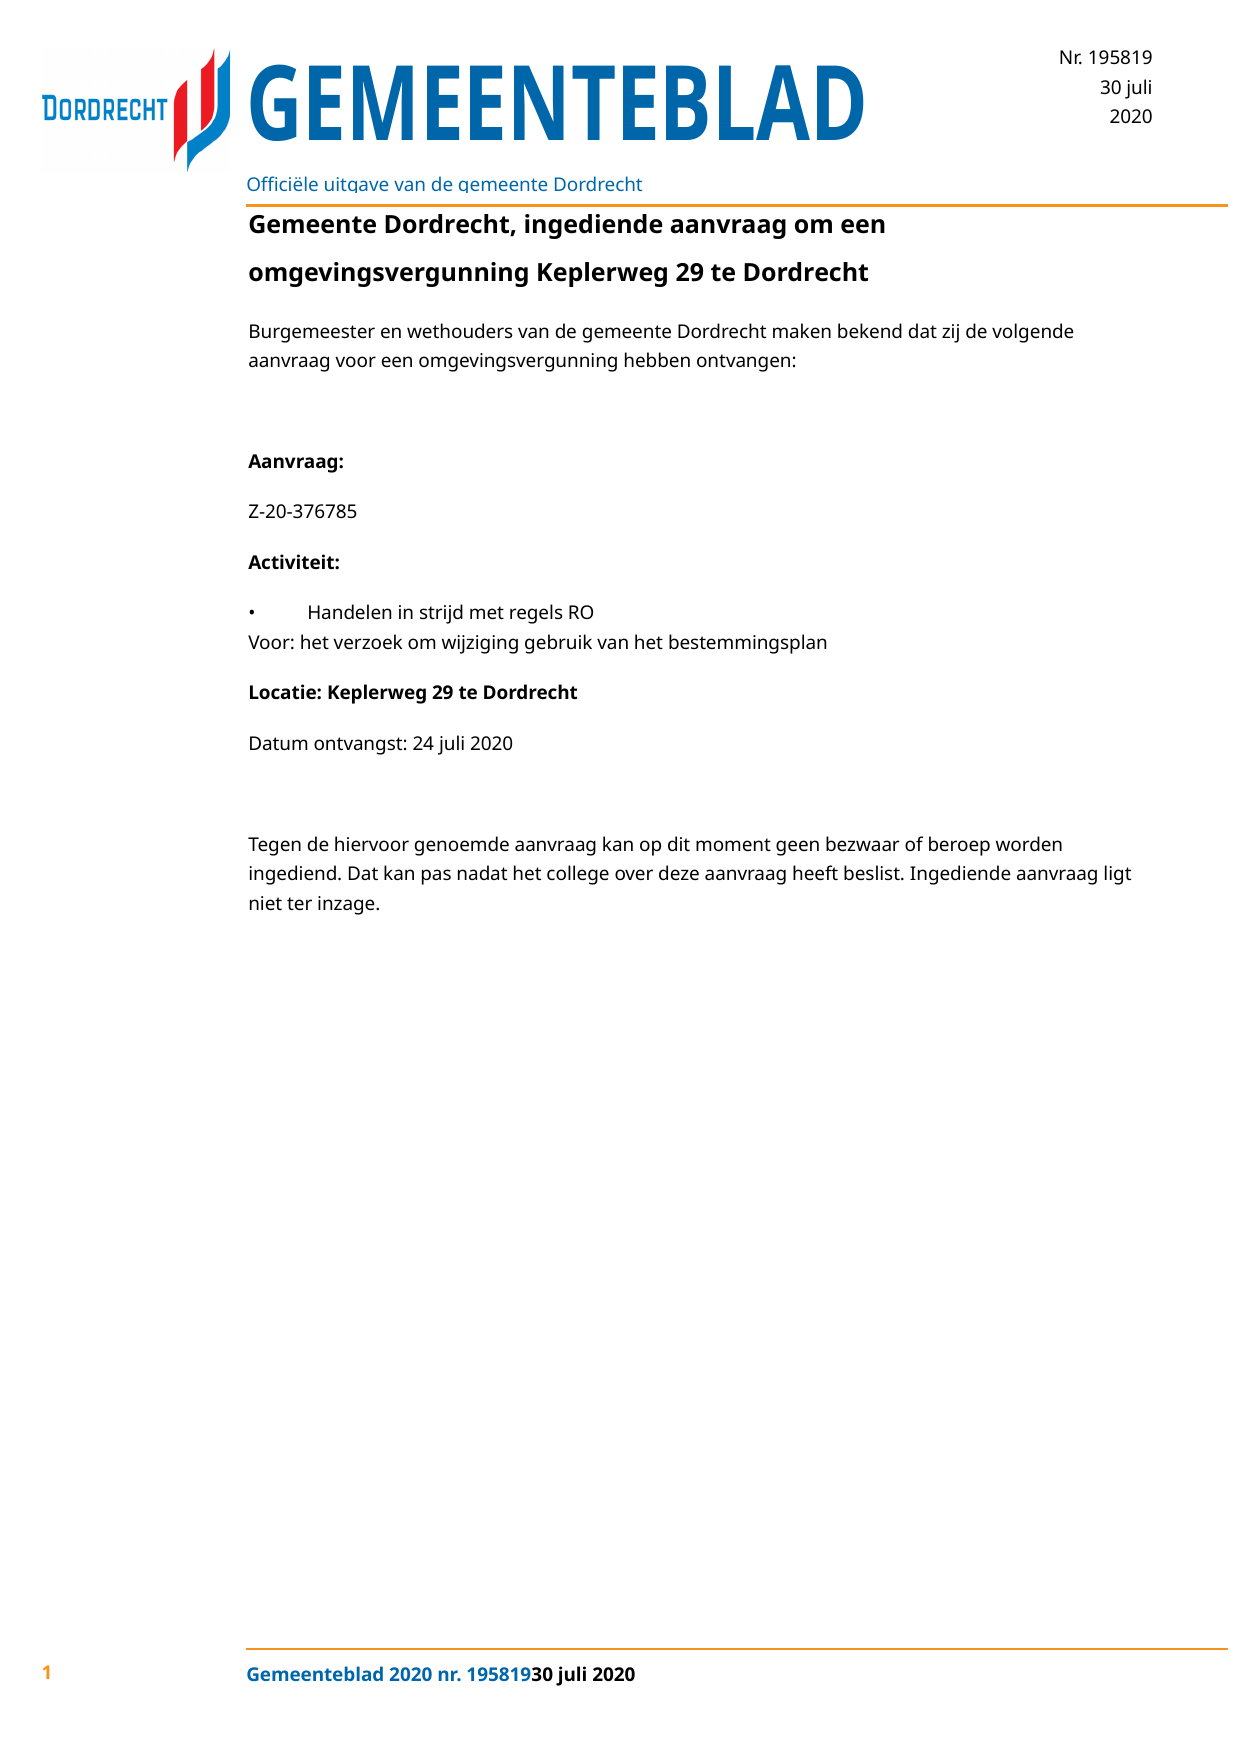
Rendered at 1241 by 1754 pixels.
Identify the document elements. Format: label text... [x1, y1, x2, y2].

text Datum ontvangst: 24 juli 2020 [248, 730, 1152, 756]
picture [41, 47, 231, 172]
text Locatie: Keplerweg 29 te Dordrecht [248, 679, 1152, 705]
text Activiteit: [248, 549, 1152, 575]
text Voor: het verzoek om wijziging gebruik van het bestemmingsplan [248, 629, 1152, 655]
text Tegen de hiervoor genoemde aanvraag kan op dit moment geen bezwaar of beroep worden ingediend. Dat kan pas nadat het college over deze aanvraag heeft beslist. Ingediende aanvraag ligt niet ter inzage. [248, 831, 1152, 916]
text Burgemeester en wethouders van de gemeente Dordrecht maken bekend dat zij de volgende aanvraag voor een omgevingsvergunning hebben ontvangen: [248, 318, 1152, 373]
list Handelen in strijd met regels RO [248, 599, 1152, 625]
text Z-20-376785 [248, 499, 1152, 524]
text Aanvraag: [248, 448, 1152, 474]
text Gemeente Dordrecht, ingediende aanvraag om een omgevingsvergunning Keplerweg 29 te Dordrecht [248, 207, 1152, 288]
